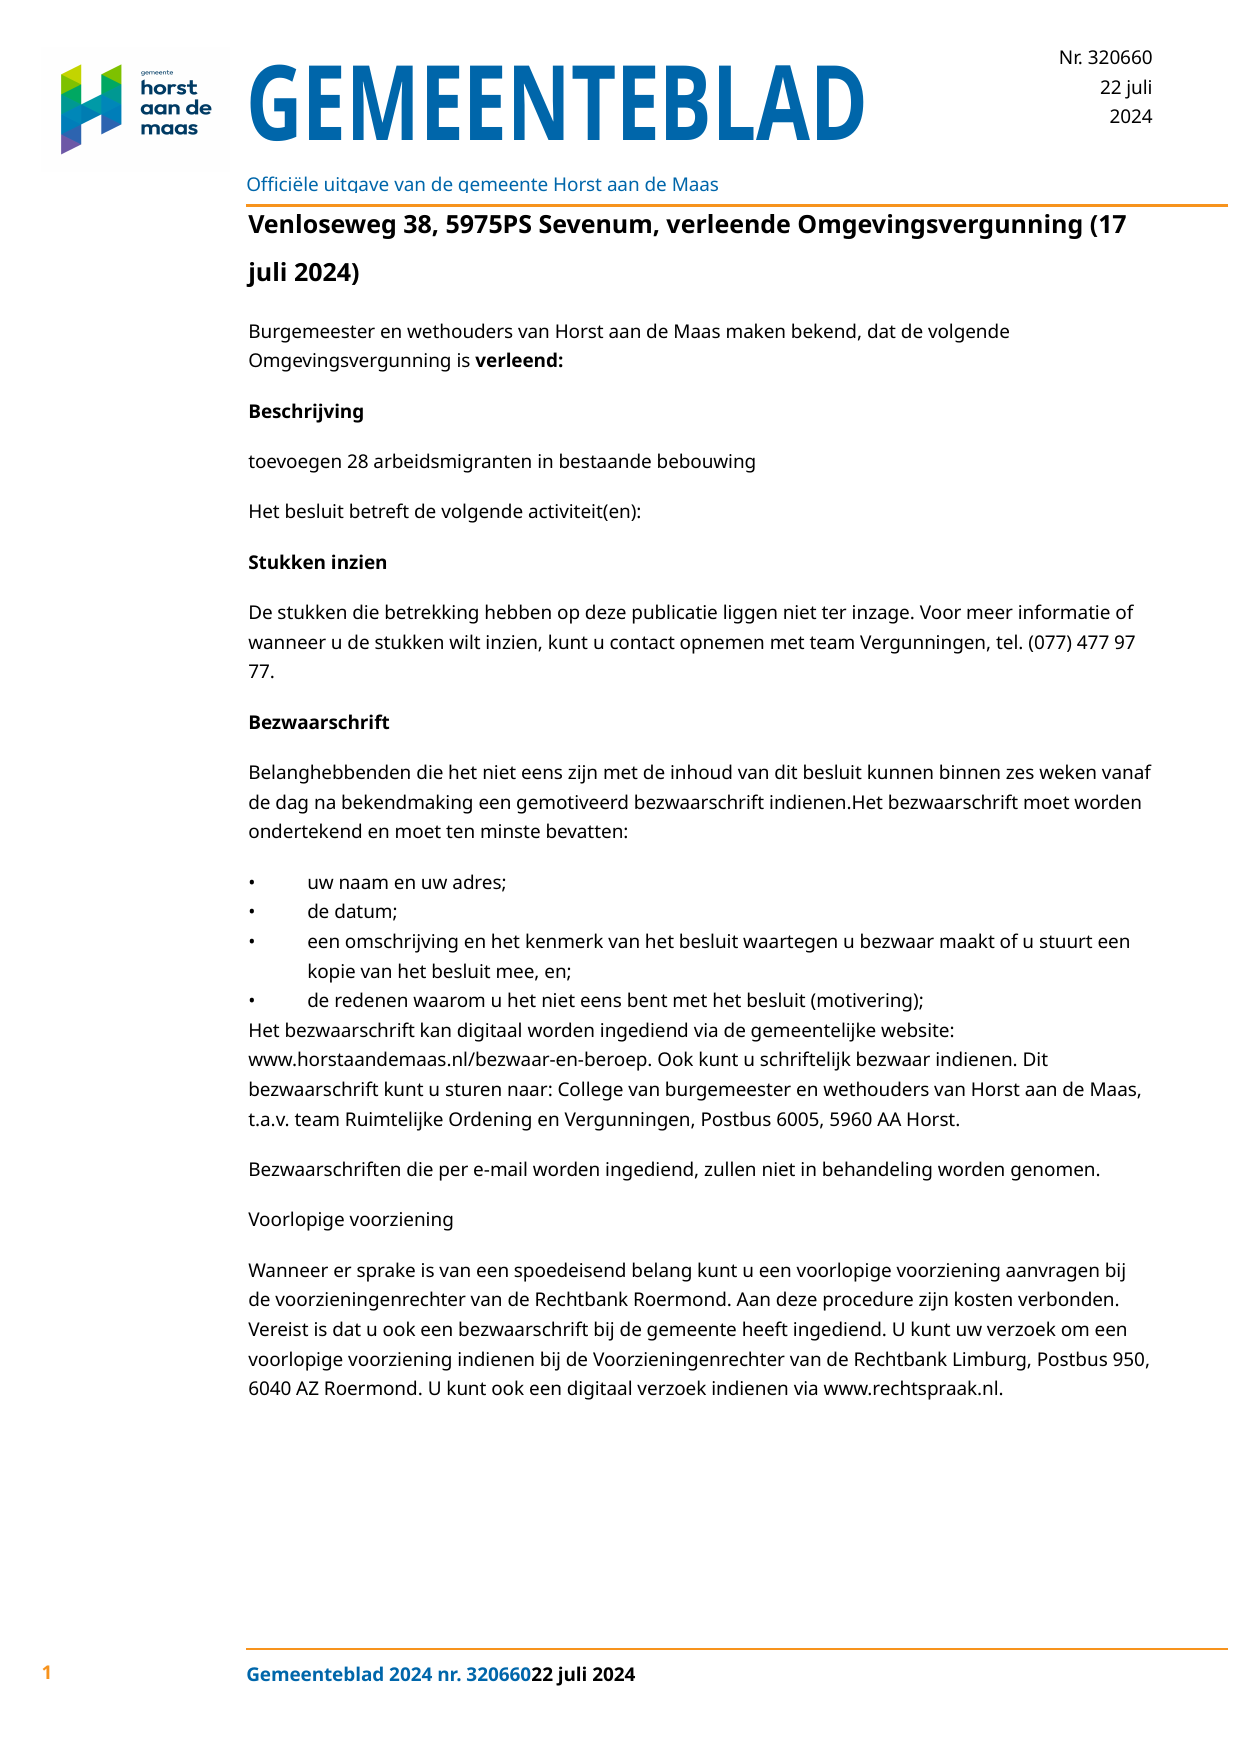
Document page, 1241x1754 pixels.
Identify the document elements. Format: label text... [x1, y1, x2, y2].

text Venloseweg 38, 5975PS Sevenum, verleende Omgevingsvergunning (17 juli 2024) [248, 207, 1152, 288]
text Stukken inzien [248, 549, 1152, 575]
text Het bezwaarschrift kan digitaal worden ingediend via de gemeentelijke website: www.horstaandemaas.nl/bezwaar-en-beroep. Ook kunt u schriftelijk bezwaar indienen. Dit bezwaarschrift kunt u sturen naar: College van burgemeester en wethouders van Horst aan de Maas, t.a.v. team Ruimtelijke Ordening en Vergunningen, Postbus 6005, 5960 AA Horst. [248, 1017, 1152, 1132]
text toevoegen 28 arbeidsmigranten in bestaande bebouwing [248, 448, 1152, 474]
picture [41, 47, 231, 172]
text Voorlopige voorziening [248, 1207, 1152, 1232]
text Het besluit betreft de volgende activiteit(en): [248, 499, 1152, 524]
text Bezwaarschrift [248, 709, 1152, 735]
text Belanghebbenden die het niet eens zijn met de inhoud van dit besluit kunnen binnen zes weken vanaf de dag na bekendmaking een gemotiveerd bezwaarschrift indienen.Het bezwaarschrift moet worden ondertekend en moet ten minste bevatten: [248, 759, 1152, 844]
list uw naam en uw adres; [248, 869, 1152, 895]
list de datum; [248, 899, 1152, 924]
text Wanneer er sprake is van een spoedeisend belang kunt u een voorlopige voorziening aanvragen bij de voorzieningenrechter van de Rechtbank Roermond. Aan deze procedure zijn kosten verbonden. Vereist is dat u ook een bezwaarschrift bij de gemeente heeft ingediend. U kunt uw verzoek om een voorlopige voorziening indienen bij de Voorzieningenrechter van de Rechtbank Limburg, Postbus 950, 6040 AZ Roermond. U kunt ook een digitaal verzoek indienen via www.rechtspraak.nl. [248, 1257, 1152, 1401]
text Bezwaarschriften die per e-mail worden ingediend, zullen niet in behandeling worden genomen. [248, 1156, 1152, 1182]
list een omschrijving en het kenmerk van het besluit waartegen u bezwaar maakt of u stuurt een kopie van het besluit mee, en; [248, 928, 1152, 984]
text Beschrijving [248, 398, 1152, 424]
text De stukken die betrekking hebben op deze publicatie liggen niet ter inzage. Voor meer informatie of wanneer u de stukken wilt inzien, kunt u contact opnemen met team Vergunningen, tel. (077) 477 97 77. [248, 599, 1152, 684]
text Burgemeester en wethouders van Horst aan de Maas maken bekend, dat de volgende Omgevingsvergunning is verleend: [248, 318, 1152, 373]
list de redenen waarom u het niet eens bent met het besluit (motivering); [248, 987, 1152, 1013]
